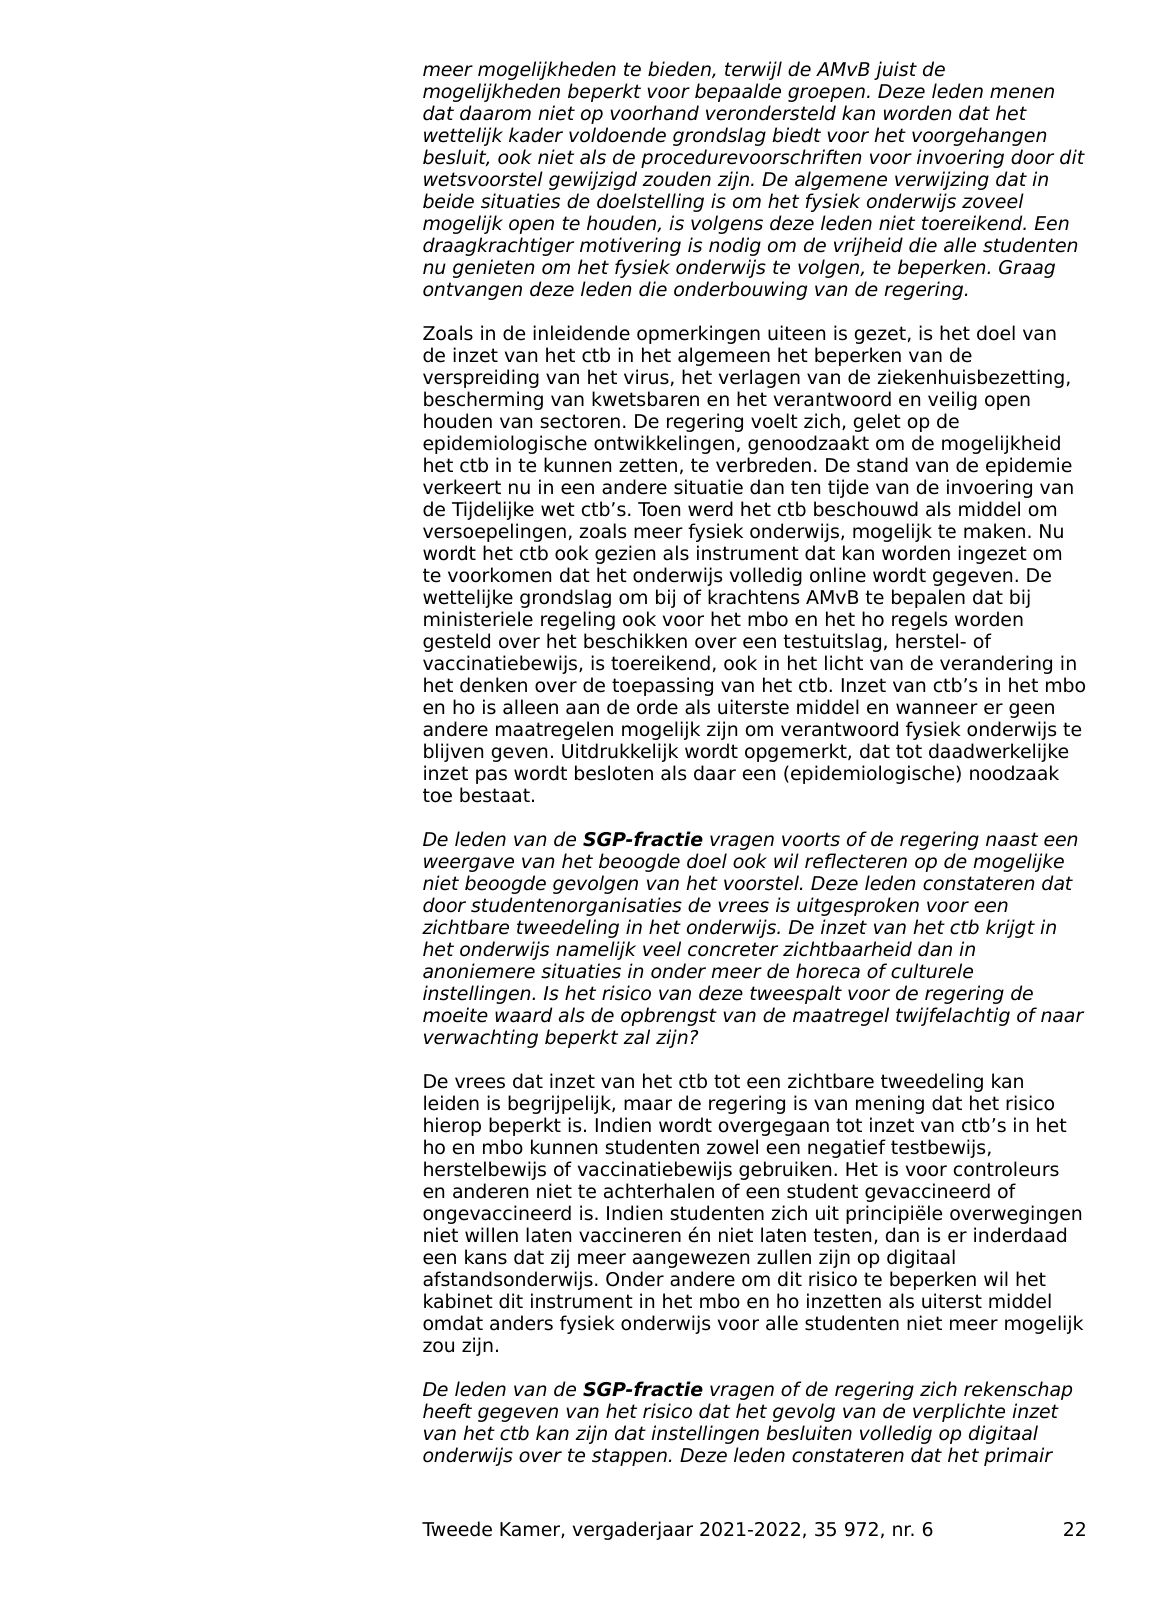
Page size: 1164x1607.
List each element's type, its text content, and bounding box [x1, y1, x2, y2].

text De leden van de SGP-fractie vragen of de regering zich rekenschap heeft gegeven van het risico dat het gevolg van de verplichte inzet van het ctb kan zijn dat instellingen besluiten volledig op digitaal onderwijs over te stappen. Deze leden constateren dat het primair [422, 1379, 1087, 1467]
text Zoals in de inleidende opmerkingen uiteen is gezet, is het doel van de inzet van het ctb in het algemeen het beperken van de verspreiding van het virus, het verlagen van de ziekenhuisbezetting, bescherming van kwetsbaren en het verantwoord en veilig open houden van sectoren. De regering voelt zich, gelet op de epidemiologische ontwikkelingen, genoodzaakt om de mogelijkheid het ctb in te kunnen zetten, te verbreden. De stand van de epidemie verkeert nu in een andere situatie dan ten tijde van de invoering van de Tijdelijke wet ctb’s. Toen werd het ctb beschouwd als middel om versoepelingen, zoals meer fysiek onderwijs, mogelijk te maken. Nu wordt het ctb ook gezien als instrument dat kan worden ingezet om te voorkomen dat het onderwijs volledig online wordt gegeven. De wettelijke grondslag om bij of krachtens AMvB te bepalen dat bij ministeriele regeling ook voor het mbo en het ho regels worden gesteld over het beschikken over een testuitslag, herstel- of vaccinatiebewijs, is toereikend, ook in het licht van de verandering in het denken over de toepassing van het ctb. Inzet van ctb’s in het mbo en ho is alleen aan de orde als uiterste middel en wanneer er geen andere maatregelen mogelijk zijn om verantwoord fysiek onderwijs te blijven geven. Uitdrukkelijk wordt opgemerkt, dat tot daadwerkelijke inzet pas wordt besloten als daar een (epidemiologische) noodzaak toe bestaat. [422, 323, 1087, 807]
text De leden van de SGP-fractie vragen voorts of de regering naast een weergave van het beoogde doel ook wil reflecteren op de mogelijke niet beoogde gevolgen van het voorstel. Deze leden constateren dat door studentenorganisaties de vrees is uitgesproken voor een zichtbare tweedeling in het onderwijs. De inzet van het ctb krijgt in het onderwijs namelijk veel concreter zichtbaarheid dan in anoniemere situaties in onder meer de horeca of culturele instellingen. Is het risico van deze tweespalt voor de regering de moeite waard als de opbrengst van de maatregel twijfelachtig of naar verwachting beperkt zal zijn? [422, 829, 1087, 1048]
text meer mogelijkheden te bieden, terwijl de AMvB juist de mogelijkheden beperkt voor bepaalde groepen. Deze leden menen dat daarom niet op voorhand verondersteld kan worden dat het wettelijk kader voldoende grondslag biedt voor het voorgehangen besluit, ook niet als de procedurevoorschriften voor invoering door dit wetsvoorstel gewijzigd zouden zijn. De algemene verwijzing dat in beide situaties de doelstelling is om het fysiek onderwijs zoveel mogelijk open te houden, is volgens deze leden niet toereikend. Een draagkrachtiger motivering is nodig om de vrijheid die alle studenten nu genieten om het fysiek onderwijs te volgen, te beperken. Graag ontvangen deze leden die onderbouwing van de regering. [422, 59, 1087, 301]
text De vrees dat inzet van het ctb tot een zichtbare tweedeling kan leiden is begrijpelijk, maar de regering is van mening dat het risico hierop beperkt is. Indien wordt overgegaan tot inzet van ctb’s in het ho en mbo kunnen studenten zowel een negatief testbewijs, herstelbewijs of vaccinatiebewijs gebruiken. Het is voor controleurs en anderen niet te achterhalen of een student gevaccineerd of ongevaccineerd is. Indien studenten zich uit principiële overwegingen niet willen laten vaccineren én niet laten testen, dan is er inderdaad een kans dat zij meer aangewezen zullen zijn op digitaal afstandsonderwijs. Onder andere om dit risico te beperken wil het kabinet dit instrument in het mbo en ho inzetten als uiterst middel omdat anders fysiek onderwijs voor alle studenten niet meer mogelijk zou zijn. [422, 1071, 1087, 1356]
